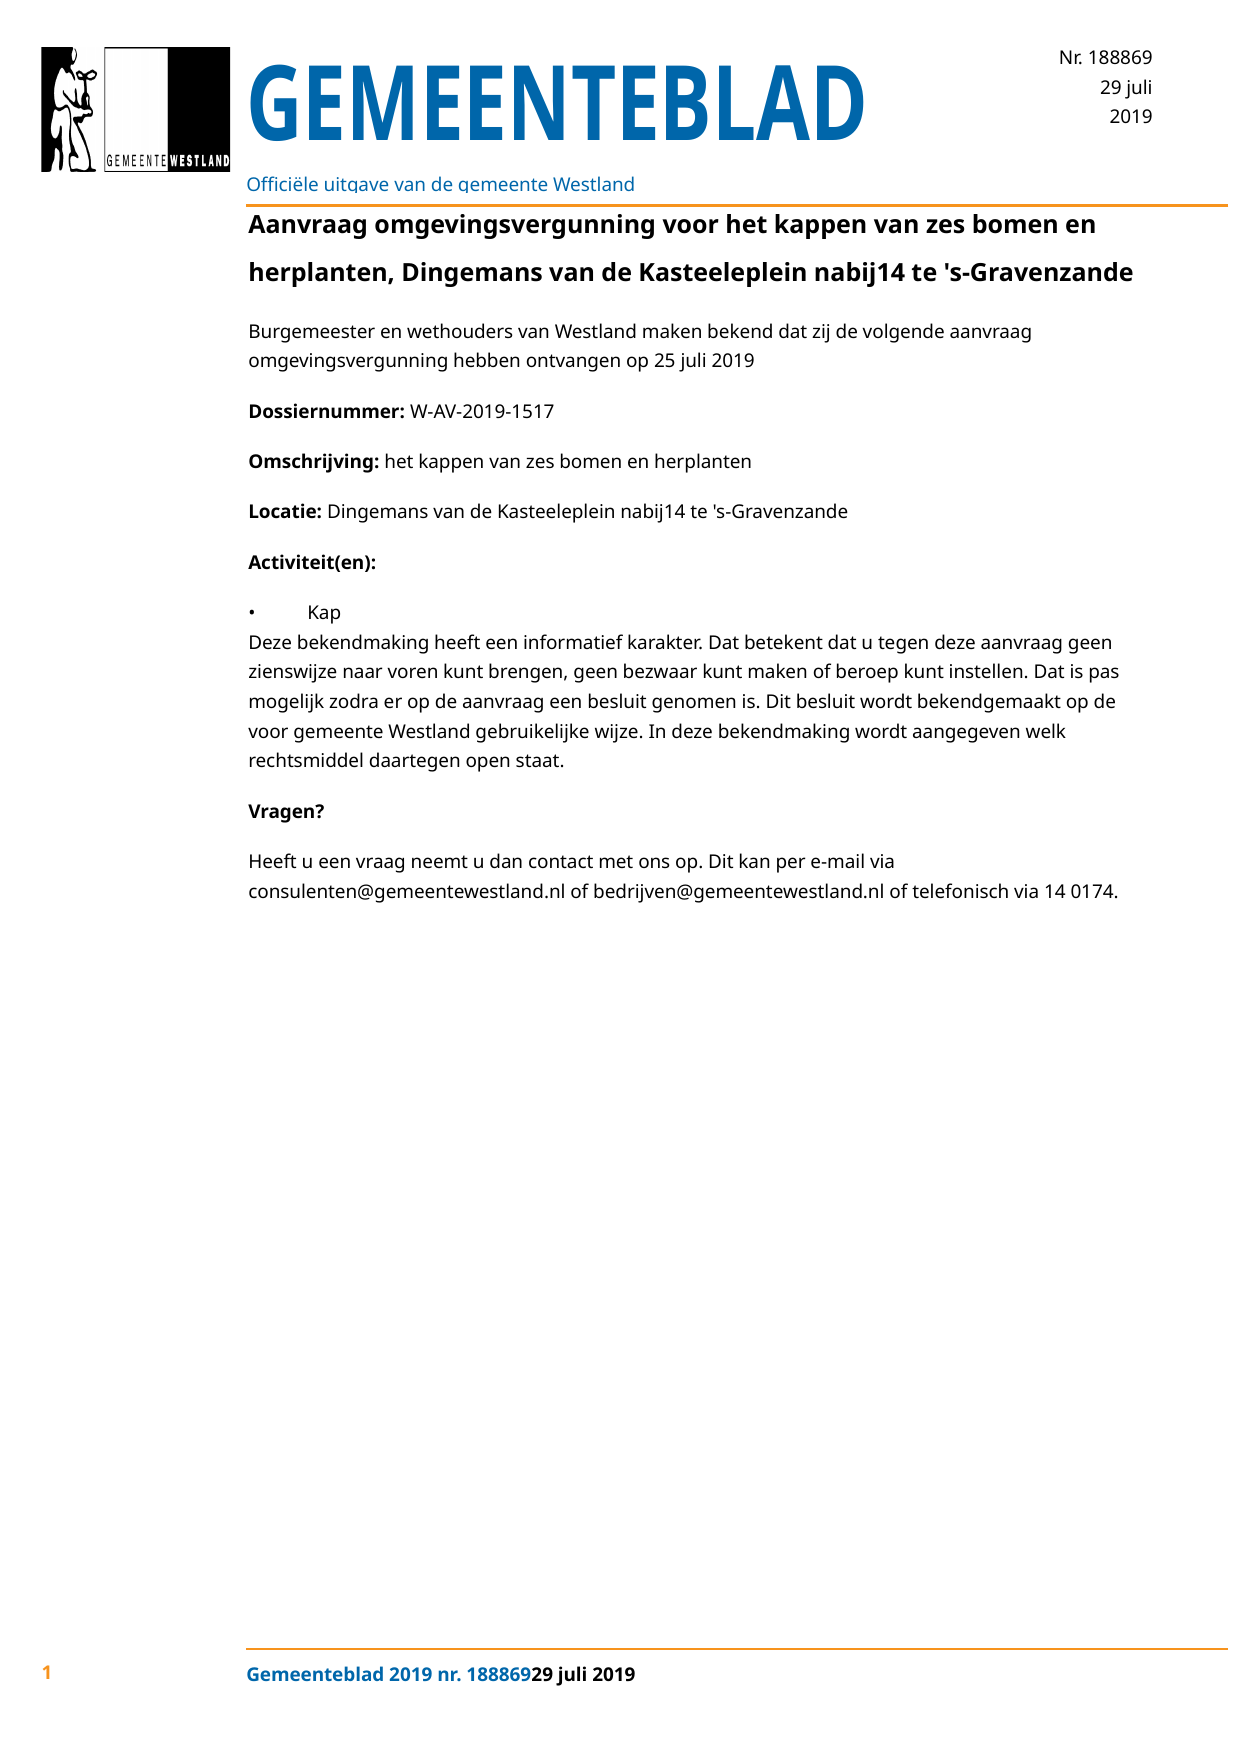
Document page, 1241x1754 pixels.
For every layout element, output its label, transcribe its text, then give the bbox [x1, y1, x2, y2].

picture [41, 47, 231, 172]
text Heeft u een vraag neemt u dan contact met ons op. Dit kan per e-mail via consulenten@gemeentewestland.nl of bedrijven@gemeentewestland.nl of telefonisch via 14 0174. [248, 848, 1152, 904]
text Activiteit(en): [248, 549, 1152, 575]
text Omschrijving: het kappen van zes bomen en herplanten [248, 448, 1152, 474]
text Burgemeester en wethouders van Westland maken bekend dat zij de volgende aanvraag omgevingsvergunning hebben ontvangen op 25 juli 2019 [248, 318, 1152, 373]
text Vragen? [248, 798, 1152, 824]
text Dossiernummer: W-AV-2019-1517 [248, 398, 1152, 424]
text Locatie: Dingemans van de Kasteeleplein nabij14 te 's-Gravenzande [248, 499, 1152, 524]
text Deze bekendmaking heeft een informatief karakter. Dat betekent dat u tegen deze aanvraag geen zienswijze naar voren kunt brengen, geen bezwaar kunt maken of beroep kunt instellen. Dat is pas mogelijk zodra er op de aanvraag een besluit genomen is. Dit besluit wordt bekendgemaakt op de voor gemeente Westland gebruikelijke wijze. In deze bekendmaking wordt aangegeven welk rechtsmiddel daartegen open staat. [248, 629, 1152, 773]
text Aanvraag omgevingsvergunning voor het kappen van zes bomen en herplanten, Dingemans van de Kasteeleplein nabij14 te 's-Gravenzande [248, 207, 1152, 288]
list Kap [248, 599, 1152, 625]
